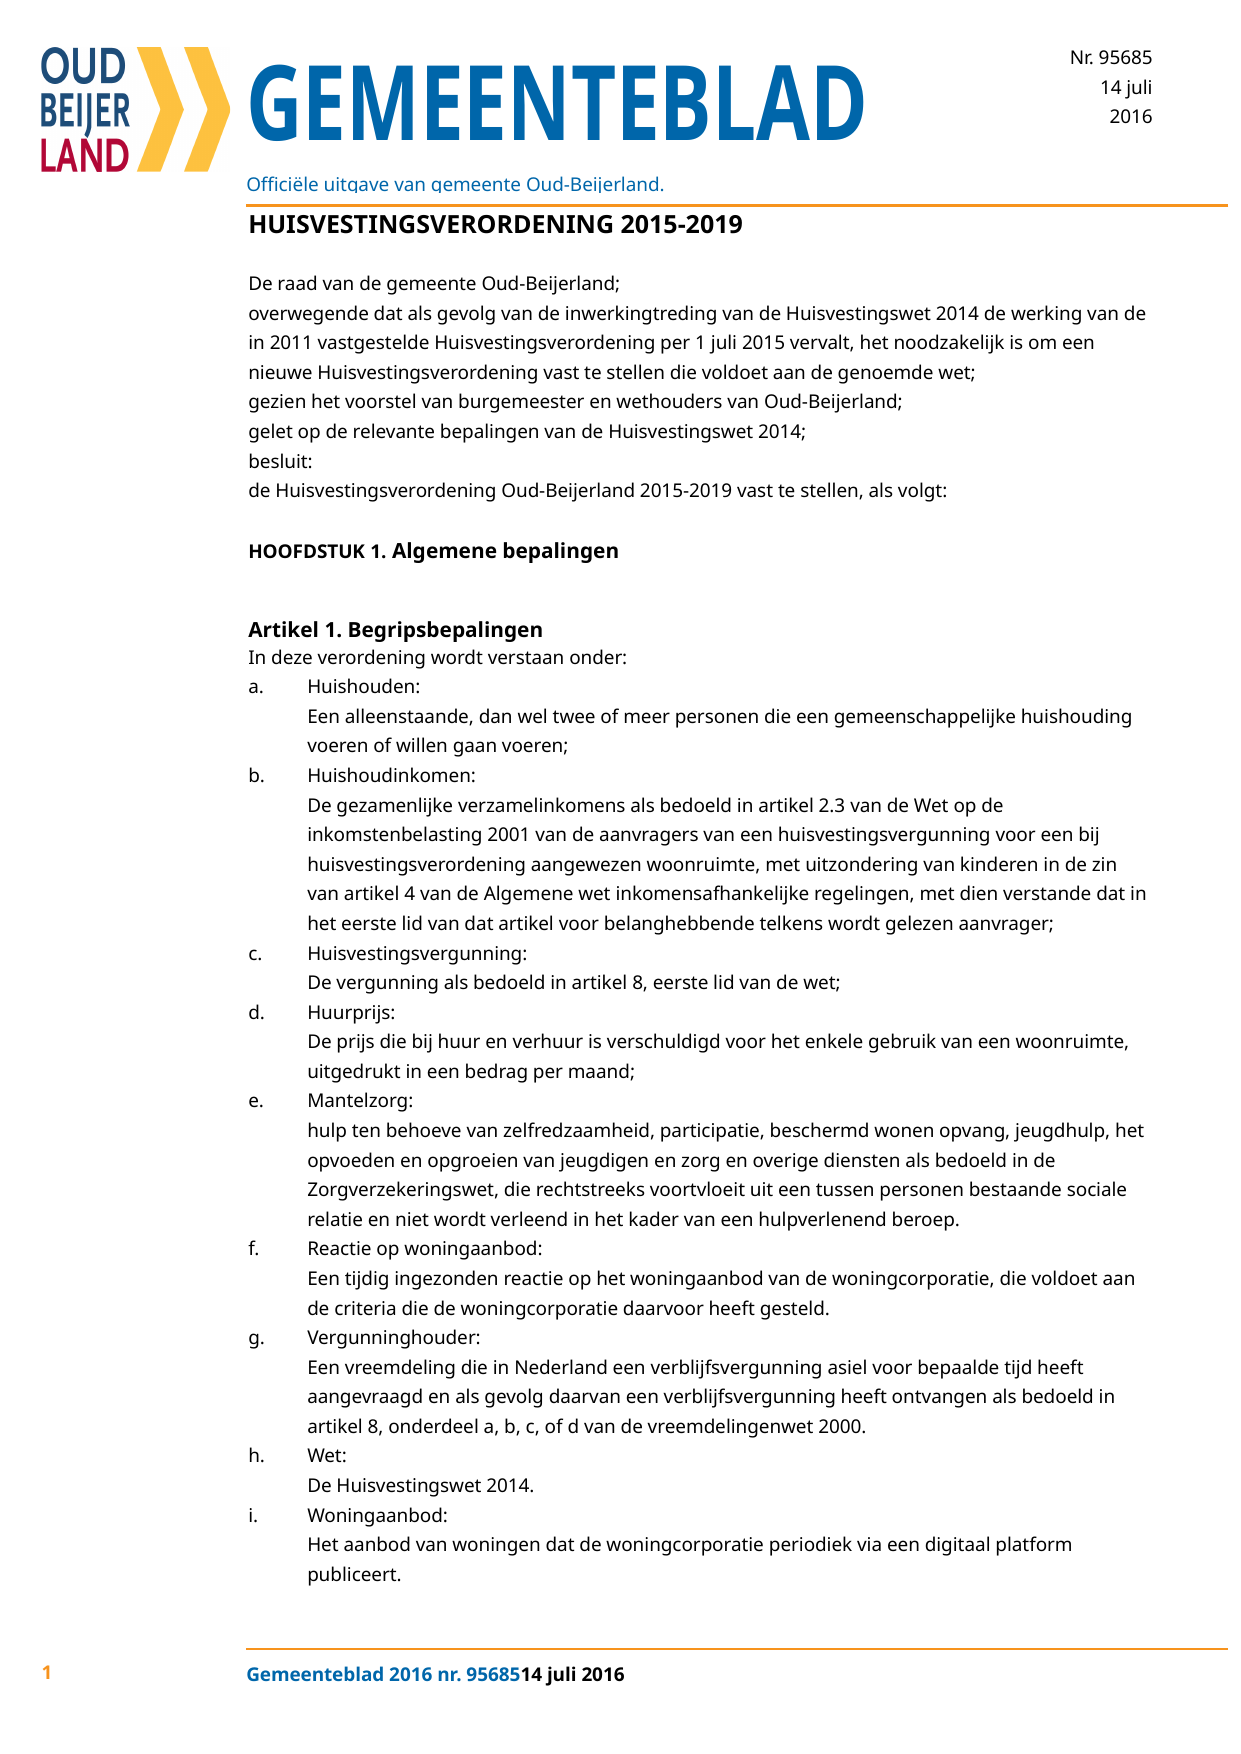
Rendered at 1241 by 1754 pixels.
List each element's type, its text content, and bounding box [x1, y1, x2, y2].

list Het aanbod van woningen dat de woningcorporatie periodiek via een digitaal platform publiceert. [248, 1531, 1152, 1587]
list Huishoudinkomen: [248, 762, 1152, 788]
text HOOFDSTUK 1. Algemene bepalingen [248, 537, 1152, 565]
list De gezamenlijke verzamelinkomens als bedoeld in artikel 2.3 van de Wet op de inkomstenbelasting 2001 van de aanvragers van een huisvestingsvergunning voor een bij huisvestingsverordening aangewezen woonruimte, met uitzondering van kinderen in de zin van artikel 4 van de Algemene wet inkomensafhankelijke regelingen, met dien verstande dat in het eerste lid van dat artikel voor belanghebbende telkens wordt gelezen aanvrager; [248, 792, 1152, 936]
list Vergunninghouder: [248, 1324, 1152, 1350]
text HUISVESTINGSVERORDENING 2015-2019 [248, 207, 1152, 241]
text de Huisvestingsverordening Oud-Beijerland 2015-2019 vast te stellen, als volgt: [248, 477, 1152, 503]
list Wet: [248, 1443, 1152, 1468]
text gelet op de relevante bepalingen van de Huisvestingswet 2014; [248, 418, 1152, 444]
list Mantelzorg: [248, 1088, 1152, 1113]
text gezien het voorstel van burgemeester en wethouders van Oud-Beijerland; [248, 389, 1152, 414]
list hulp ten behoeve van zelfredzaamheid, participatie, beschermd wonen opvang, jeugdhulp, het opvoeden en opgroeien van jeugdigen en zorg en overige diensten als bedoeld in de Zorgverzekeringswet, die rechtstreeks voortvloeit uit een tussen personen bestaande sociale relatie en niet wordt verleend in het kader van een hulpverlenend beroep. [248, 1117, 1152, 1232]
text besluit: [248, 448, 1152, 473]
list Een vreemdeling die in Nederland een verblijfsvergunning asiel voor bepaalde tijd heeft aangevraagd en als gevolg daarvan een verblijfsvergunning heeft ontvangen als bedoeld in artikel 8, onderdeel a, b, c, of d van de vreemdelingenwet 2000. [248, 1354, 1152, 1439]
list De prijs die bij huur en verhuur is verschuldigd voor het enkele gebruik van een woonruimte, [248, 1028, 1152, 1054]
list Woningaanbod: [248, 1502, 1152, 1527]
list De vergunning als bedoeld in artikel 8, eerste lid van de wet; [248, 969, 1152, 995]
list Huurprijs: [248, 999, 1152, 1024]
text overwegende dat als gevolg van de inwerkingtreding van de Huisvestingswet 2014 de werking van de in 2011 vastgestelde Huisvestingsverordening per 1 juli 2015 vervalt, het noodzakelijk is om een nieuwe Huisvestingsverordening vast te stellen die voldoet aan de genoemde wet; [248, 300, 1152, 385]
list Huishouden: [248, 673, 1152, 699]
list Een tijdig ingezonden reactie op het woningaanbod van de woningcorporatie, die voldoet aan de criteria die de woningcorporatie daarvoor heeft gesteld. [248, 1265, 1152, 1320]
picture [41, 47, 231, 172]
list De Huisvestingswet 2014. [248, 1472, 1152, 1498]
list Een alleenstaande, dan wel twee of meer personen die een gemeenschappelijke huishouding voeren of willen gaan voeren; [248, 703, 1152, 758]
text Artikel 1. Begripsbepalingen [248, 615, 1152, 644]
text De raad van de gemeente Oud-Beijerland; [248, 270, 1152, 296]
list Reactie op woningaanbod: [248, 1236, 1152, 1261]
list Huisvestingsvergunning: [248, 940, 1152, 965]
list uitgedrukt in een bedrag per maand; [248, 1058, 1152, 1084]
text In deze verordening wordt verstaan onder: [248, 644, 1152, 669]
